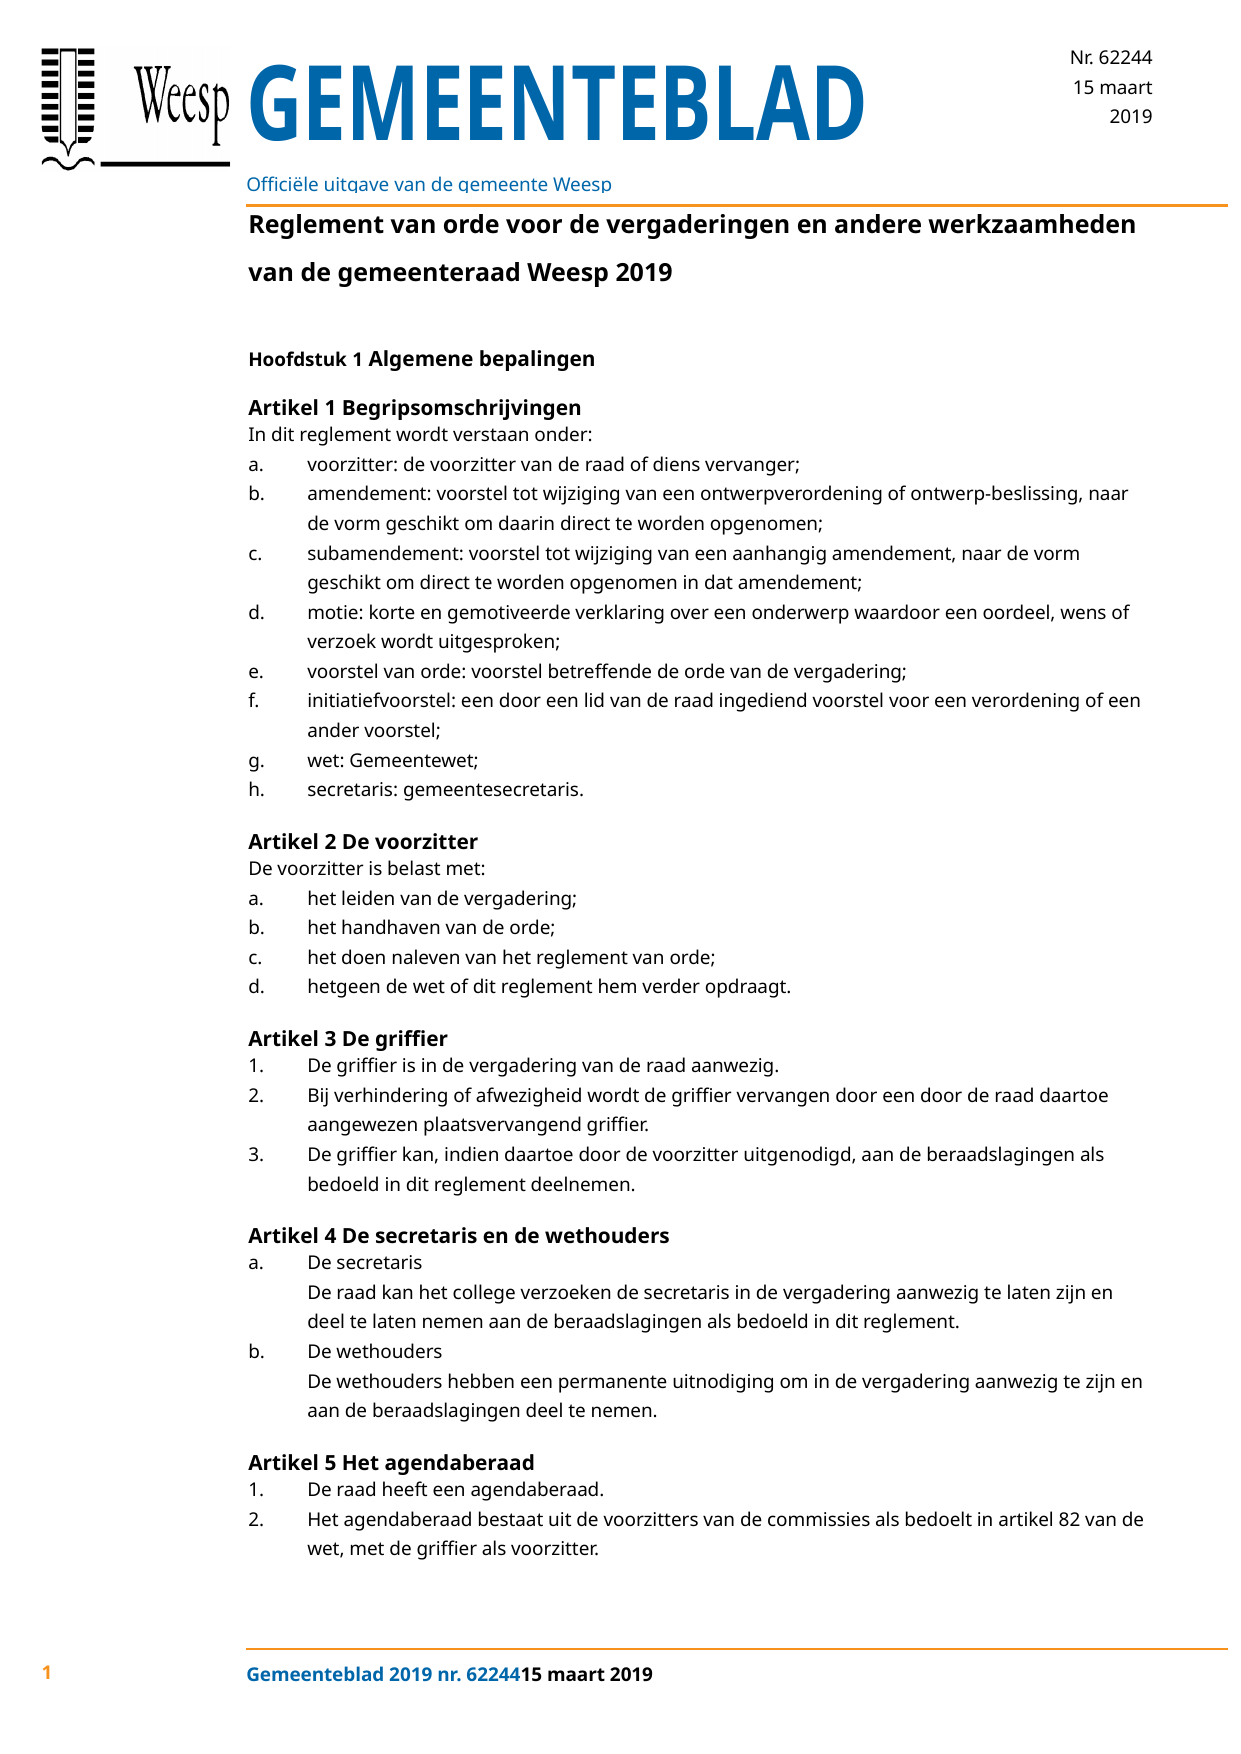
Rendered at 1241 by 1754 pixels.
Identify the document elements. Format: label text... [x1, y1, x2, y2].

list De wethouders [248, 1338, 1152, 1364]
list De raad kan het college verzoeken de secretaris in de vergadering aanwezig te laten zijn en deel te laten nemen aan de beraadslagingen als bedoeld in dit reglement. [248, 1279, 1152, 1334]
picture [41, 47, 231, 172]
text Reglement van orde voor de vergaderingen en andere werkzaamheden van de gemeenteraad Weesp 2019 [248, 207, 1152, 288]
text Artikel 1 Begripsomschrijvingen [248, 393, 1152, 421]
text Hoofdstuk 1 Algemene bepalingen [248, 344, 1152, 372]
list het leiden van de vergadering; [248, 885, 1152, 911]
list secretaris: gemeentesecretaris. [248, 776, 1152, 802]
list het doen naleven van het reglement van orde; [248, 944, 1152, 970]
list voorzitter: de voorzitter van de raad of diens vervanger; [248, 451, 1152, 477]
text Artikel 3 De griffier [248, 1024, 1152, 1052]
text Artikel 4 De secretaris en de wethouders [248, 1221, 1152, 1249]
list initiatiefvoorstel: een door een lid van de raad ingediend voorstel voor een verordening of een ander voorstel; [248, 688, 1152, 743]
list motie: korte en gemotiveerde verklaring over een onderwerp waardoor een oordeel, wens of verzoek wordt uitgesproken; [248, 599, 1152, 654]
text In dit reglement wordt verstaan onder: [248, 421, 1152, 447]
list De secretaris [248, 1249, 1152, 1275]
list het handhaven van de orde; [248, 914, 1152, 940]
list voorstel van orde: voorstel betreffende de orde van de vergadering; [248, 658, 1152, 684]
list De griffier kan, indien daartoe door de voorzitter uitgenodigd, aan de beraadslagingen als bedoeld in dit reglement deelnemen. [248, 1141, 1152, 1196]
list De raad heeft een agendaberaad. [248, 1476, 1152, 1502]
list Bij verhindering of afwezigheid wordt de griffier vervangen door een door de raad daartoe aangewezen plaatsvervangend griffier. [248, 1082, 1152, 1137]
list Het agendaberaad bestaat uit de voorzitters van de commissies als bedoelt in artikel 82 van de wet, met de griffier als voorzitter. [248, 1506, 1152, 1561]
list subamendement: voorstel tot wijziging van een aanhangig amendement, naar de vorm geschikt om direct te worden opgenomen in dat amendement; [248, 540, 1152, 595]
list wet: Gemeentewet; [248, 747, 1152, 772]
list hetgeen de wet of dit reglement hem verder opdraagt. [248, 973, 1152, 999]
text Artikel 5 Het agendaberaad [248, 1448, 1152, 1476]
list De griffier is in de vergadering van de raad aanwezig. [248, 1052, 1152, 1078]
text Artikel 2 De voorzitter [248, 827, 1152, 855]
list De wethouders hebben een permanente uitnodiging om in de vergadering aanwezig te zijn en aan de beraadslagingen deel te nemen. [248, 1368, 1152, 1423]
list amendement: voorstel tot wijziging van een ontwerpverordening of ontwerp-beslissing, naar de vorm geschikt om daarin direct te worden opgenomen; [248, 481, 1152, 536]
text De voorzitter is belast met: [248, 855, 1152, 881]
